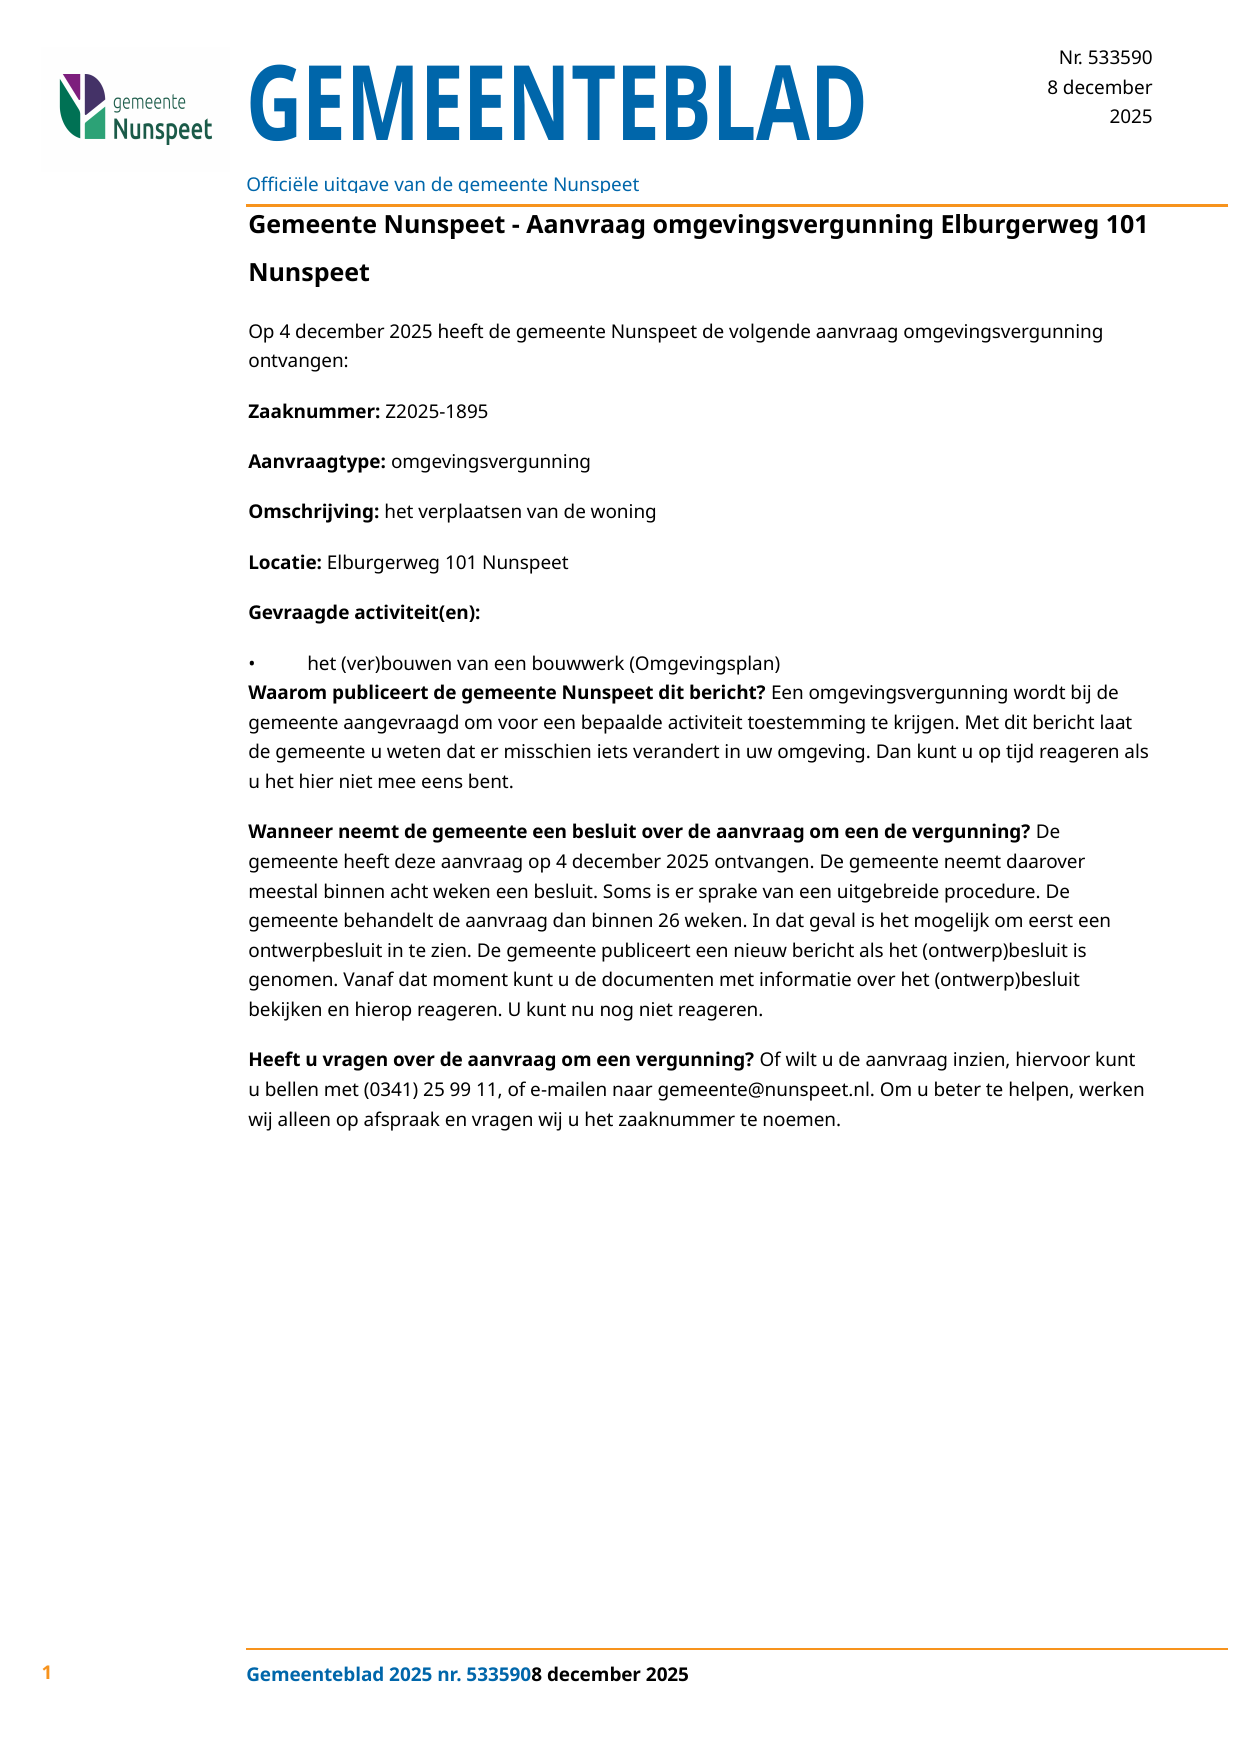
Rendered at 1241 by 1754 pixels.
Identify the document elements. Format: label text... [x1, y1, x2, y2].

list het (ver)bouwen van een bouwwerk (Omgevingsplan) [248, 650, 1152, 676]
text Omschrijving: het verplaatsen van de woning [248, 499, 1152, 524]
text Wanneer neemt de gemeente een besluit over de aanvraag om een de vergunning? De gemeente heeft deze aanvraag op 4 december 2025 ontvangen. De gemeente neemt daarover meestal binnen acht weken een besluit. Soms is er sprake van een uitgebreide procedure. De gemeente behandelt de aanvraag dan binnen 26 weken. In dat geval is het mogelijk om eerst een ontwerpbesluit in te zien. De gemeente publiceert een nieuw bericht als het (ontwerp)besluit is genomen. Vanaf dat moment kunt u de documenten met informatie over het (ontwerp)besluit bekijken en hierop reageren. U kunt nu nog niet reageren. [248, 819, 1152, 1022]
picture [41, 47, 231, 172]
text Gemeente Nunspeet - Aanvraag omgevingsvergunning Elburgerweg 101 Nunspeet [248, 207, 1152, 288]
text Heeft u vragen over de aanvraag om een vergunning? Of wilt u de aanvraag inzien, hiervoor kunt u bellen met (0341) 25 99 11, of e-mailen naar gemeente@nunspeet.nl. Om u beter te helpen, werken wij alleen op afspraak en vragen wij u het zaaknummer te noemen. [248, 1047, 1152, 1132]
text Op 4 december 2025 heeft de gemeente Nunspeet de volgende aanvraag omgevingsvergunning ontvangen: [248, 318, 1152, 373]
text Zaaknummer: Z2025-1895 [248, 398, 1152, 424]
text Locatie: Elburgerweg 101 Nunspeet [248, 549, 1152, 575]
text Waarom publiceert de gemeente Nunspeet dit bericht? Een omgevingsvergunning wordt bij de gemeente aangevraagd om voor een bepaalde activiteit toestemming te krijgen. Met dit bericht laat de gemeente u weten dat er misschien iets verandert in uw omgeving. Dan kunt u op tijd reageren als u het hier niet mee eens bent. [248, 679, 1152, 794]
text Gevraagde activiteit(en): [248, 599, 1152, 625]
text Aanvraagtype: omgevingsvergunning [248, 448, 1152, 474]
